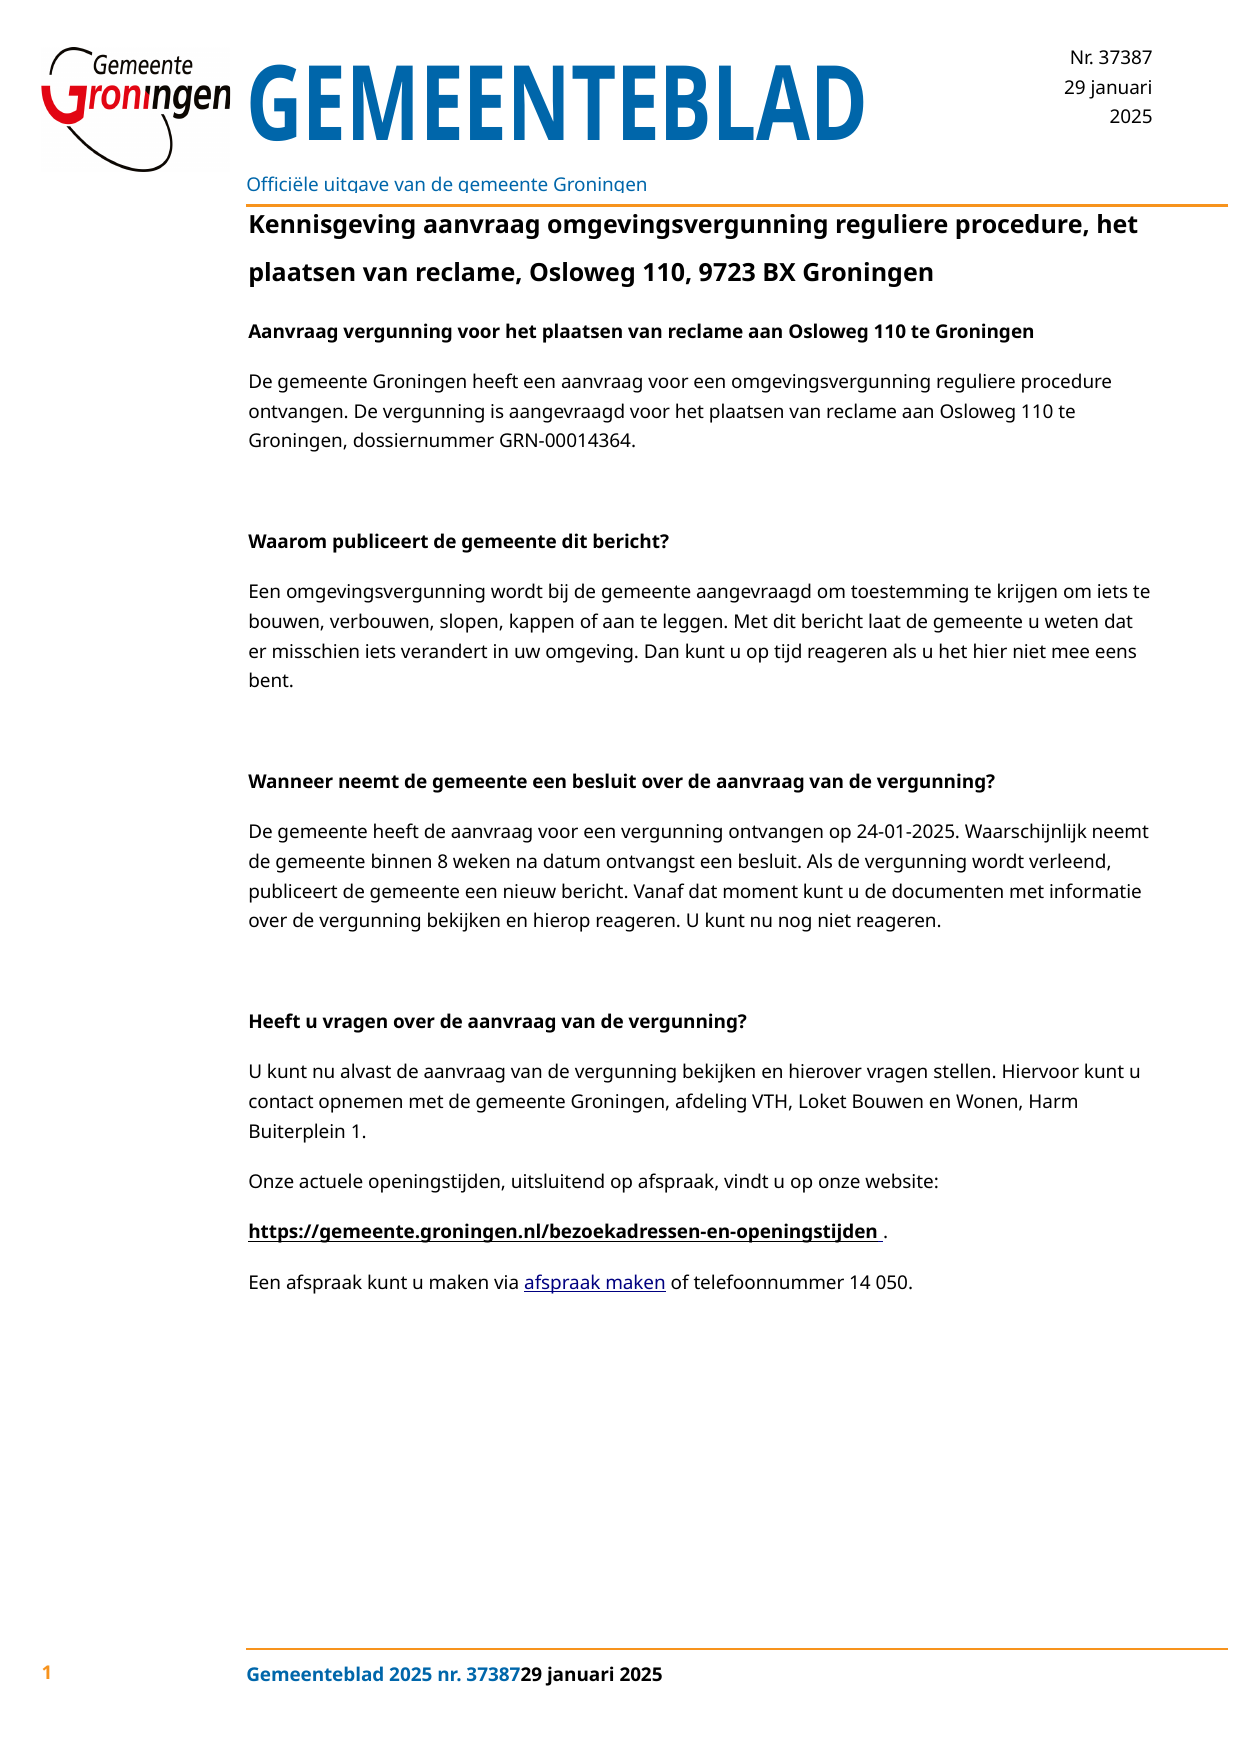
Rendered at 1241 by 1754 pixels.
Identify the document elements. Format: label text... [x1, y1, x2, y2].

text Een afspraak kunt u maken via afspraak maken of telefoonnummer 14 050. [248, 1269, 1152, 1295]
text Kennisgeving aanvraag omgevingsvergunning reguliere procedure, het plaatsen van reclame, Osloweg 110, 9723 BX Groningen [248, 207, 1152, 288]
text De gemeente heeft de aanvraag voor een vergunning ontvangen op 24-01-2025. Waarschijnlijk neemt de gemeente binnen 8 weken na datum ontvangst een besluit. Als de vergunning wordt verleend, publiceert de gemeente een nieuw bericht. Vanaf dat moment kunt u de documenten met informatie over de vergunning bekijken en hierop reageren. U kunt nu nog niet reageren. [248, 819, 1152, 933]
text Onze actuele openingstijden, uitsluitend op afspraak, vindt u op onze website: [248, 1168, 1152, 1194]
picture [41, 47, 231, 172]
text Wanneer neemt de gemeente een besluit over de aanvraag van de vergunning? [248, 768, 1152, 794]
text U kunt nu alvast de aanvraag van de vergunning bekijken en hierover vragen stellen. Hiervoor kunt u contact opnemen met de gemeente Groningen, afdeling VTH, Loket Bouwen en Wonen, Harm Buiterplein 1. [248, 1059, 1152, 1144]
text Een omgevingsvergunning wordt bij de gemeente aangevraagd om toestemming te krijgen om iets te bouwen, verbouwen, slopen, kappen of aan te leggen. Met dit bericht laat de gemeente u weten dat er misschien iets verandert in uw omgeving. Dan kunt u op tijd reageren als u het hier niet mee eens bent. [248, 579, 1152, 693]
text De gemeente Groningen heeft een aanvraag voor een omgevingsvergunning reguliere procedure ontvangen. De vergunning is aangevraagd voor het plaatsen van reclame aan Osloweg 110 te Groningen, dossiernummer GRN-00014364. [248, 368, 1152, 453]
text Aanvraag vergunning voor het plaatsen van reclame aan Osloweg 110 te Groningen [248, 318, 1152, 344]
text Waarom publiceert de gemeente dit bericht? [248, 528, 1152, 554]
text https://gemeente.groningen.nl/bezoekadressen-en-openingstijden . [248, 1219, 1152, 1244]
text Heeft u vragen over de aanvraag van de vergunning? [248, 1008, 1152, 1034]
